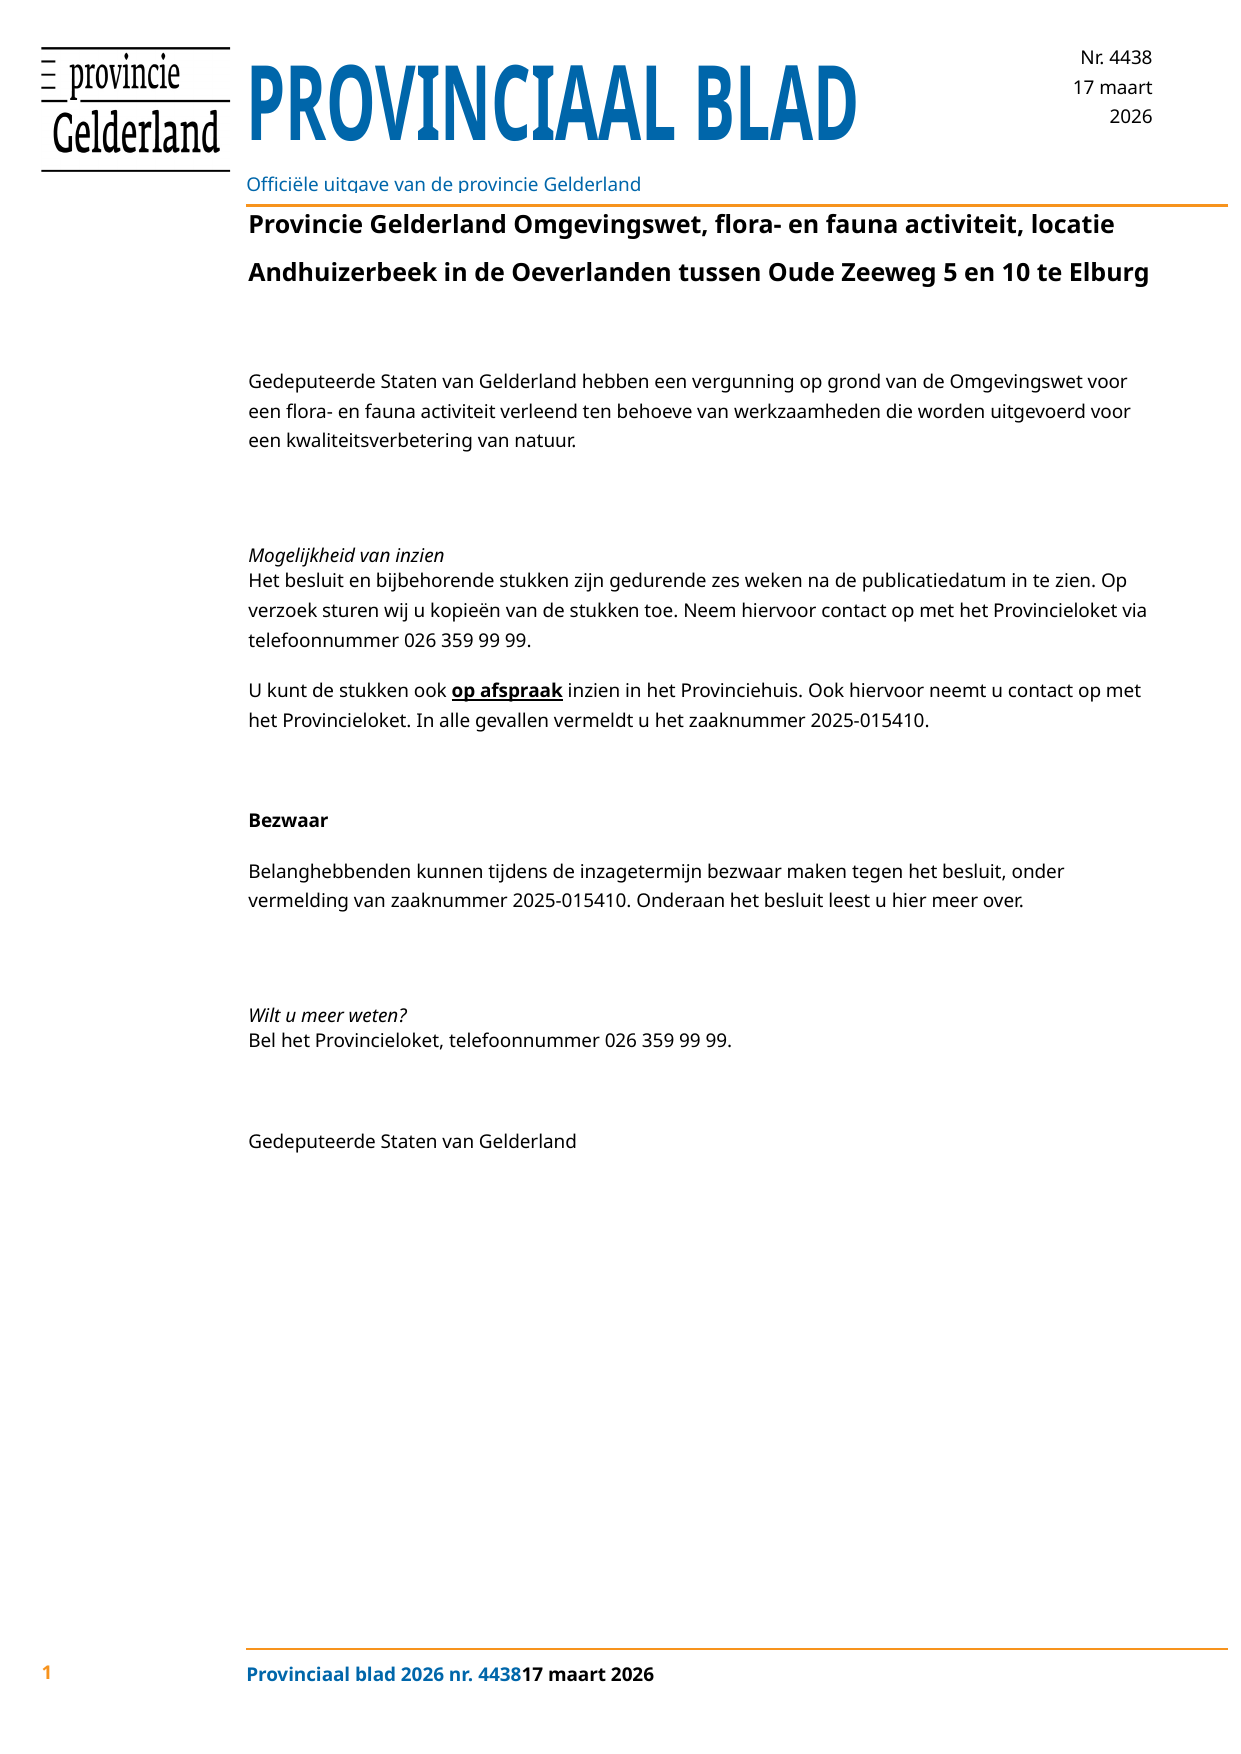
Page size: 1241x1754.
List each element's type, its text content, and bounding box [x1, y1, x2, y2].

text Provincie Gelderland Omgevingswet, flora- en fauna activiteit, locatie Andhuizerbeek in de Oeverlanden tussen Oude Zeeweg 5 en 10 te Elburg [248, 207, 1152, 288]
text Gedeputeerde Staten van Gelderland hebben een vergunning op grond van de Omgevingswet voor een flora- en fauna activiteit verleend ten behoeve van werkzaamheden die worden uitgevoerd voor een kwaliteitsverbetering van natuur. [248, 368, 1152, 453]
text Het besluit en bijbehorende stukken zijn gedurende zes weken na de publicatiedatum in te zien. Op verzoek sturen wij u kopieën van de stukken toe. Neem hiervoor contact op met het Provincieloket via telefoonnummer 026 359 99 99. [248, 568, 1152, 652]
text U kunt de stukken ook op afspraak inzien in het Provinciehuis. Ook hiervoor neemt u contact op met het Provincieloket. In alle gevallen vermeldt u het zaaknummer 2025-015410. [248, 677, 1152, 732]
text Mogelijkheid van inzien [248, 542, 1152, 568]
text Bel het Provincieloket, telefoonnummer 026 359 99 99. [248, 1028, 1152, 1053]
text Bezwaar [248, 808, 1152, 833]
picture [41, 47, 231, 172]
text Wilt u meer weten? [248, 1002, 1152, 1028]
text Gedeputeerde Staten van Gelderland [248, 1128, 1152, 1154]
text Belanghebbenden kunnen tijdens de inzagetermijn bezwaar maken tegen het besluit, onder vermelding van zaaknummer 2025-015410. Onderaan het besluit leest u hier meer over. [248, 858, 1152, 913]
